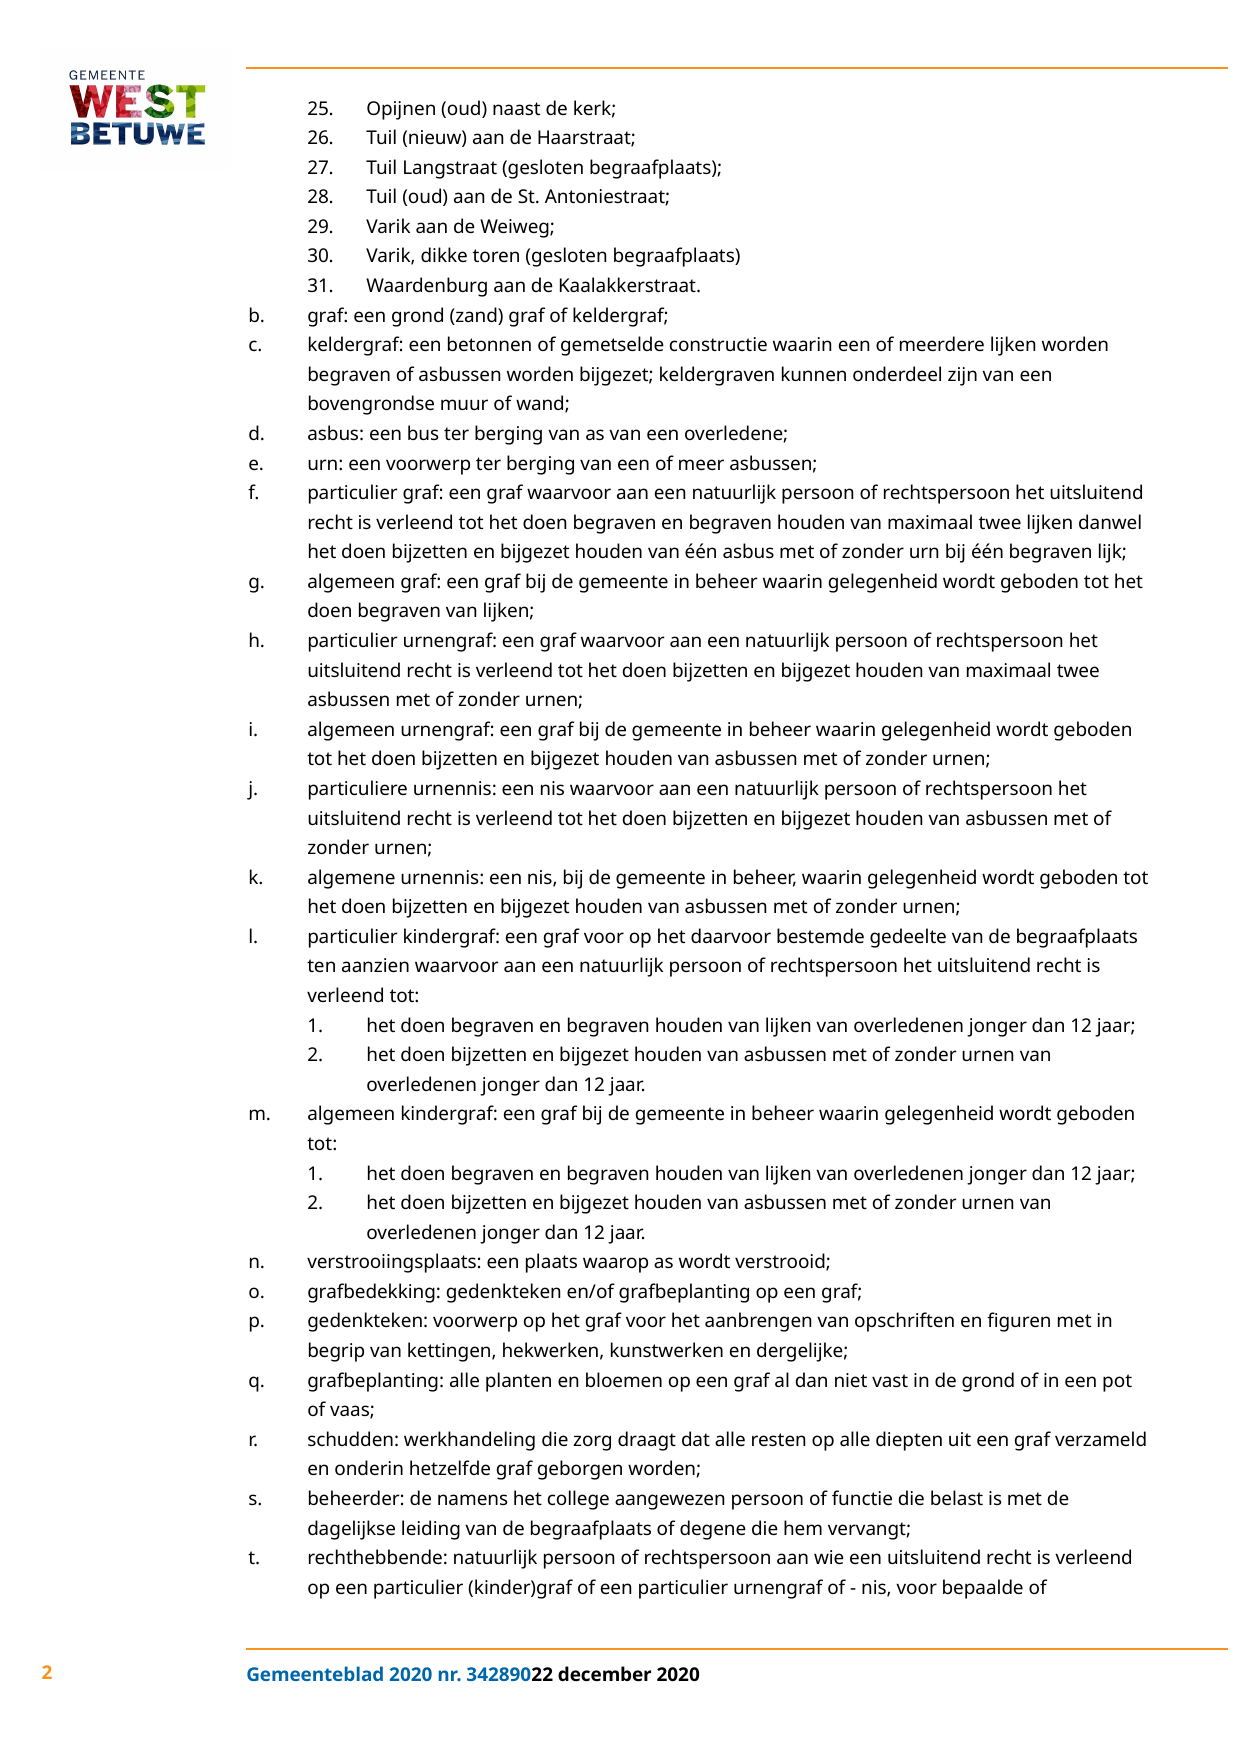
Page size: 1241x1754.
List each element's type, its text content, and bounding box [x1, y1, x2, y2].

list particulier graf: een graf waarvoor aan een natuurlijk persoon of rechtspersoon het uitsluitend recht is verleend tot het doen begraven en begraven houden van maximaal twee lijken danwel het doen bijzetten en bijgezet houden van één asbus met of zonder urn bij één begraven lijk; [248, 479, 1152, 564]
list algemeen kindergraf: een graf bij de gemeente in beheer waarin gelegenheid wordt geboden tot: [248, 1101, 1152, 1156]
list particuliere urnennis: een nis waarvoor aan een natuurlijk persoon of rechtspersoon het uitsluitend recht is verleend tot het doen bijzetten en bijgezet houden van asbussen met of zonder urnen; [248, 775, 1152, 860]
list grafbeplanting: alle planten en bloemen op een graf al dan niet vast in de grond of in een pot of vaas; [248, 1367, 1152, 1422]
list het doen bijzetten en bijgezet houden van asbussen met of zonder urnen van overledenen jonger dan 12 jaar. [307, 1189, 1152, 1245]
list keldergraf: een betonnen of gemetselde constructie waarin een of meerdere lijken worden begraven of asbussen worden bijgezet; keldergraven kunnen onderdeel zijn van een bovengrondse muur of wand; [248, 331, 1152, 416]
list Waardenburg aan de Kaalakkerstraat. [307, 272, 1152, 298]
list gedenkteken: voorwerp op het graf voor het aanbrengen van opschriften en figuren met in begrip van kettingen, hekwerken, kunstwerken en dergelijke; [248, 1308, 1152, 1363]
list urn: een voorwerp ter berging van een of meer asbussen; [248, 450, 1152, 476]
list verstrooiingsplaats: een plaats waarop as wordt verstrooid; [248, 1248, 1152, 1274]
list particulier urnengraf: een graf waarvoor aan een natuurlijk persoon of rechtspersoon het uitsluitend recht is verleend tot het doen bijzetten en bijgezet houden van maximaal twee asbussen met of zonder urnen; [248, 627, 1152, 712]
list algemeen graf: een graf bij de gemeente in beheer waarin gelegenheid wordt geboden tot het doen begraven van lijken; [248, 568, 1152, 623]
list graf: een grond (zand) graf of keldergraf; [248, 302, 1152, 328]
list particulier kindergraf: een graf voor op het daarvoor bestemde gedeelte van de begraafplaats ten aanzien waarvoor aan een natuurlijk persoon of rechtspersoon het uitsluitend recht is verleend tot: [248, 923, 1152, 1008]
list Tuil (oud) aan de St. Antoniestraat; [307, 183, 1152, 209]
list asbus: een bus ter berging van as van een overledene; [248, 420, 1152, 446]
list rechthebbende: natuurlijk persoon of rechtspersoon aan wie een uitsluitend recht is verleend op een particulier (kinder)graf of een particulier urnengraf of - nis, voor bepaalde of [248, 1544, 1152, 1600]
list algemene urnennis: een nis, bij de gemeente in beheer, waarin gelegenheid wordt geboden tot het doen bijzetten en bijgezet houden van asbussen met of zonder urnen; [248, 864, 1152, 919]
list algemeen urnengraf: een graf bij de gemeente in beheer waarin gelegenheid wordt geboden tot het doen bijzetten en bijgezet houden van asbussen met of zonder urnen; [248, 716, 1152, 771]
list het doen begraven en begraven houden van lijken van overledenen jonger dan 12 jaar; [307, 1012, 1152, 1038]
list het doen begraven en begraven houden van lijken van overledenen jonger dan 12 jaar; [307, 1160, 1152, 1186]
list Opijnen (oud) naast de kerk; [307, 95, 1152, 121]
list het doen bijzetten en bijgezet houden van asbussen met of zonder urnen van overledenen jonger dan 12 jaar. [307, 1041, 1152, 1097]
list Varik, dikke toren (gesloten begraafplaats) [307, 243, 1152, 268]
list Tuil Langstraat (gesloten begraafplaats); [307, 154, 1152, 180]
list grafbedekking: gedenkteken en/of grafbeplanting op een graf; [248, 1278, 1152, 1304]
list schudden: werkhandeling die zorg draagt dat alle resten op alle diepten uit een graf verzameld en onderin hetzelfde graf geborgen worden; [248, 1426, 1152, 1481]
list Varik aan de Weiweg; [307, 213, 1152, 239]
picture [41, 47, 231, 172]
list beheerder: de namens het college aangewezen persoon of functie die belast is met de dagelijkse leiding van de begraafplaats of degene die hem vervangt; [248, 1485, 1152, 1541]
list Tuil (nieuw) aan de Haarstraat; [307, 124, 1152, 150]
